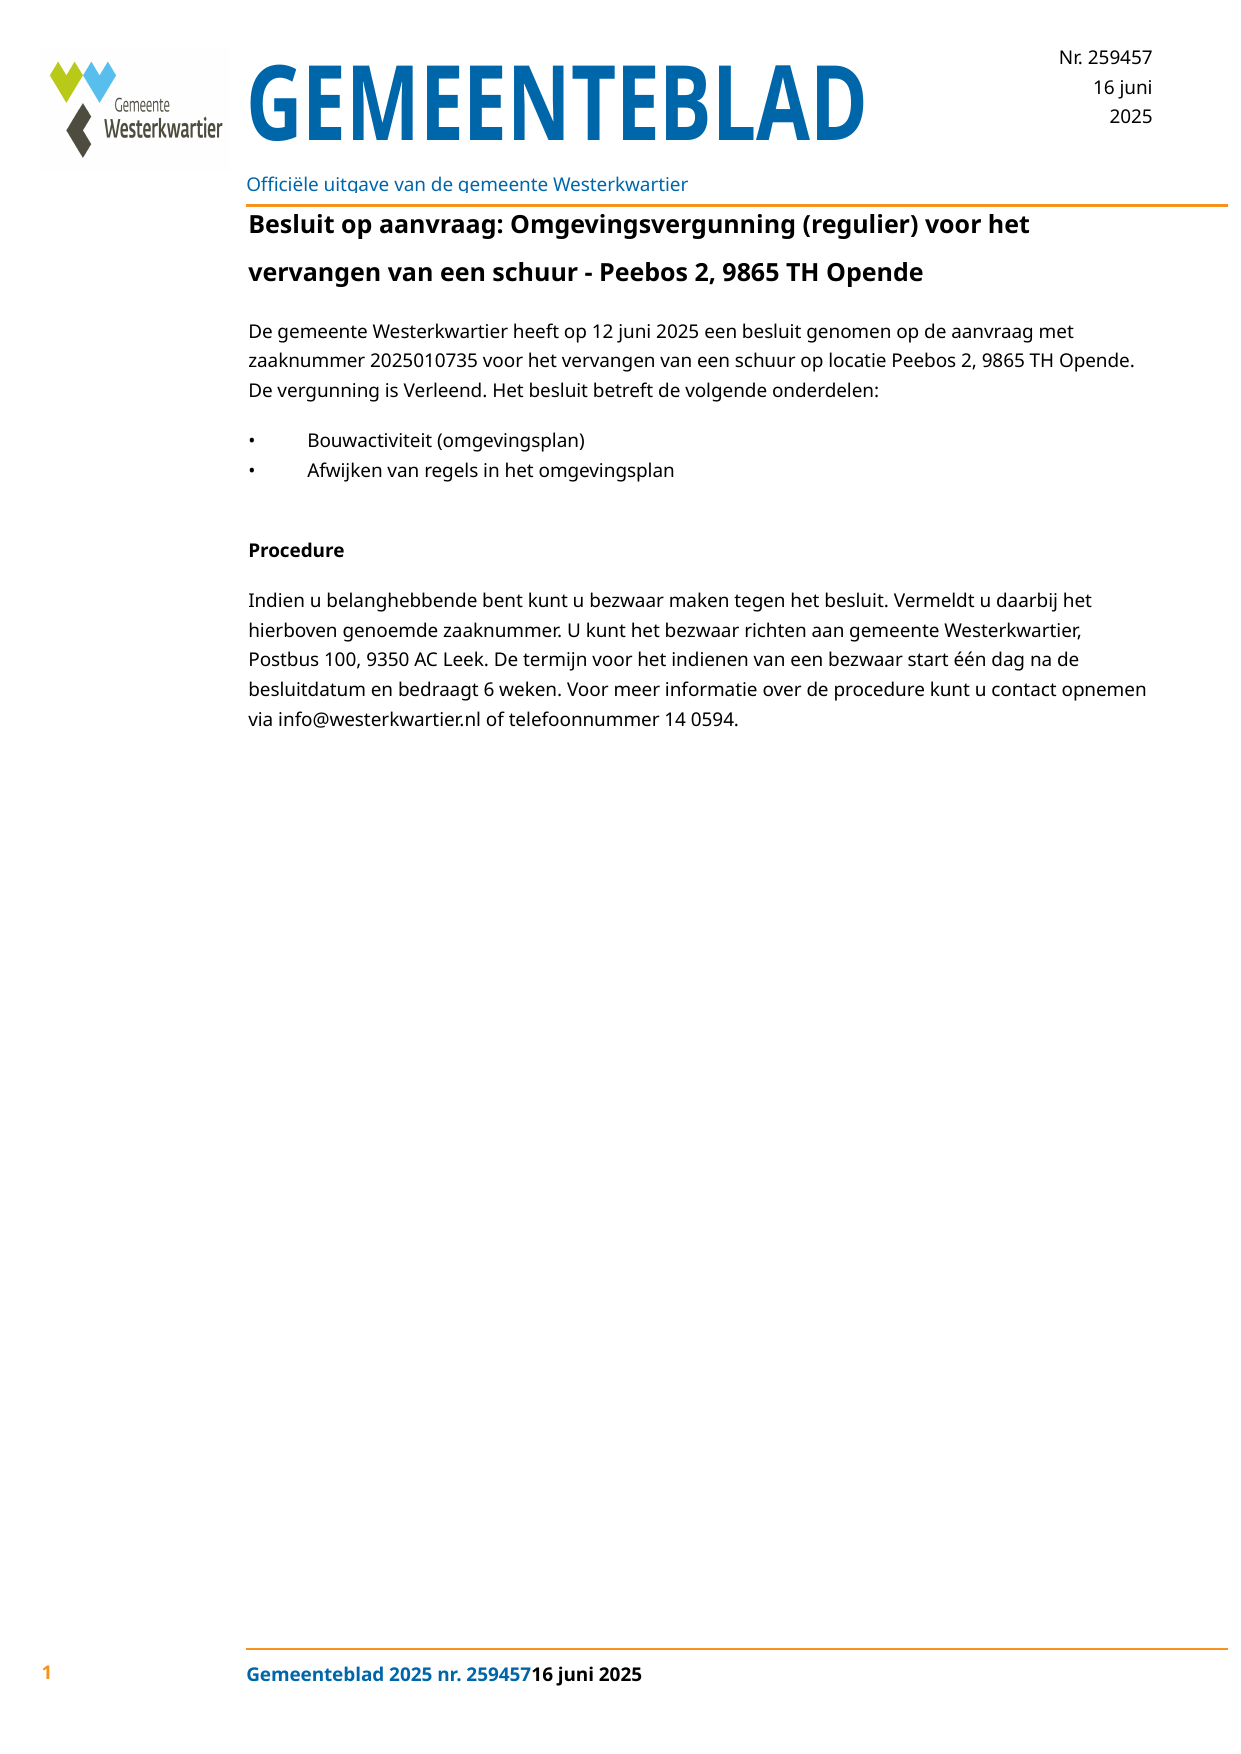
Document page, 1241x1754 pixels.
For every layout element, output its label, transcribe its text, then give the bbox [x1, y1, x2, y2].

list Bouwactiviteit (omgevingsplan) [248, 427, 1152, 453]
text Procedure [248, 537, 1152, 563]
text Besluit op aanvraag: Omgevingsvergunning (regulier) voor het vervangen van een schuur - Peebos 2, 9865 TH Opende [248, 207, 1152, 288]
list Afwijken van regels in het omgevingsplan [248, 457, 1152, 483]
picture [41, 47, 231, 172]
text Indien u belanghebbende bent kunt u bezwaar maken tegen het besluit. Vermeldt u daarbij het hierboven genoemde zaaknummer. U kunt het bezwaar richten aan gemeente Westerkwartier, Postbus 100, 9350 AC Leek. De termijn voor het indienen van een bezwaar start één dag na de besluitdatum en bedraagt 6 weken. Voor meer informatie over de procedure kunt u contact opnemen via info@westerkwartier.nl of telefoonnummer 14 0594. [248, 587, 1152, 732]
text De gemeente Westerkwartier heeft op 12 juni 2025 een besluit genomen op de aanvraag met zaaknummer 2025010735 voor het vervangen van een schuur op locatie Peebos 2, 9865 TH Opende. De vergunning is Verleend. Het besluit betreft de volgende onderdelen: [248, 318, 1152, 403]
